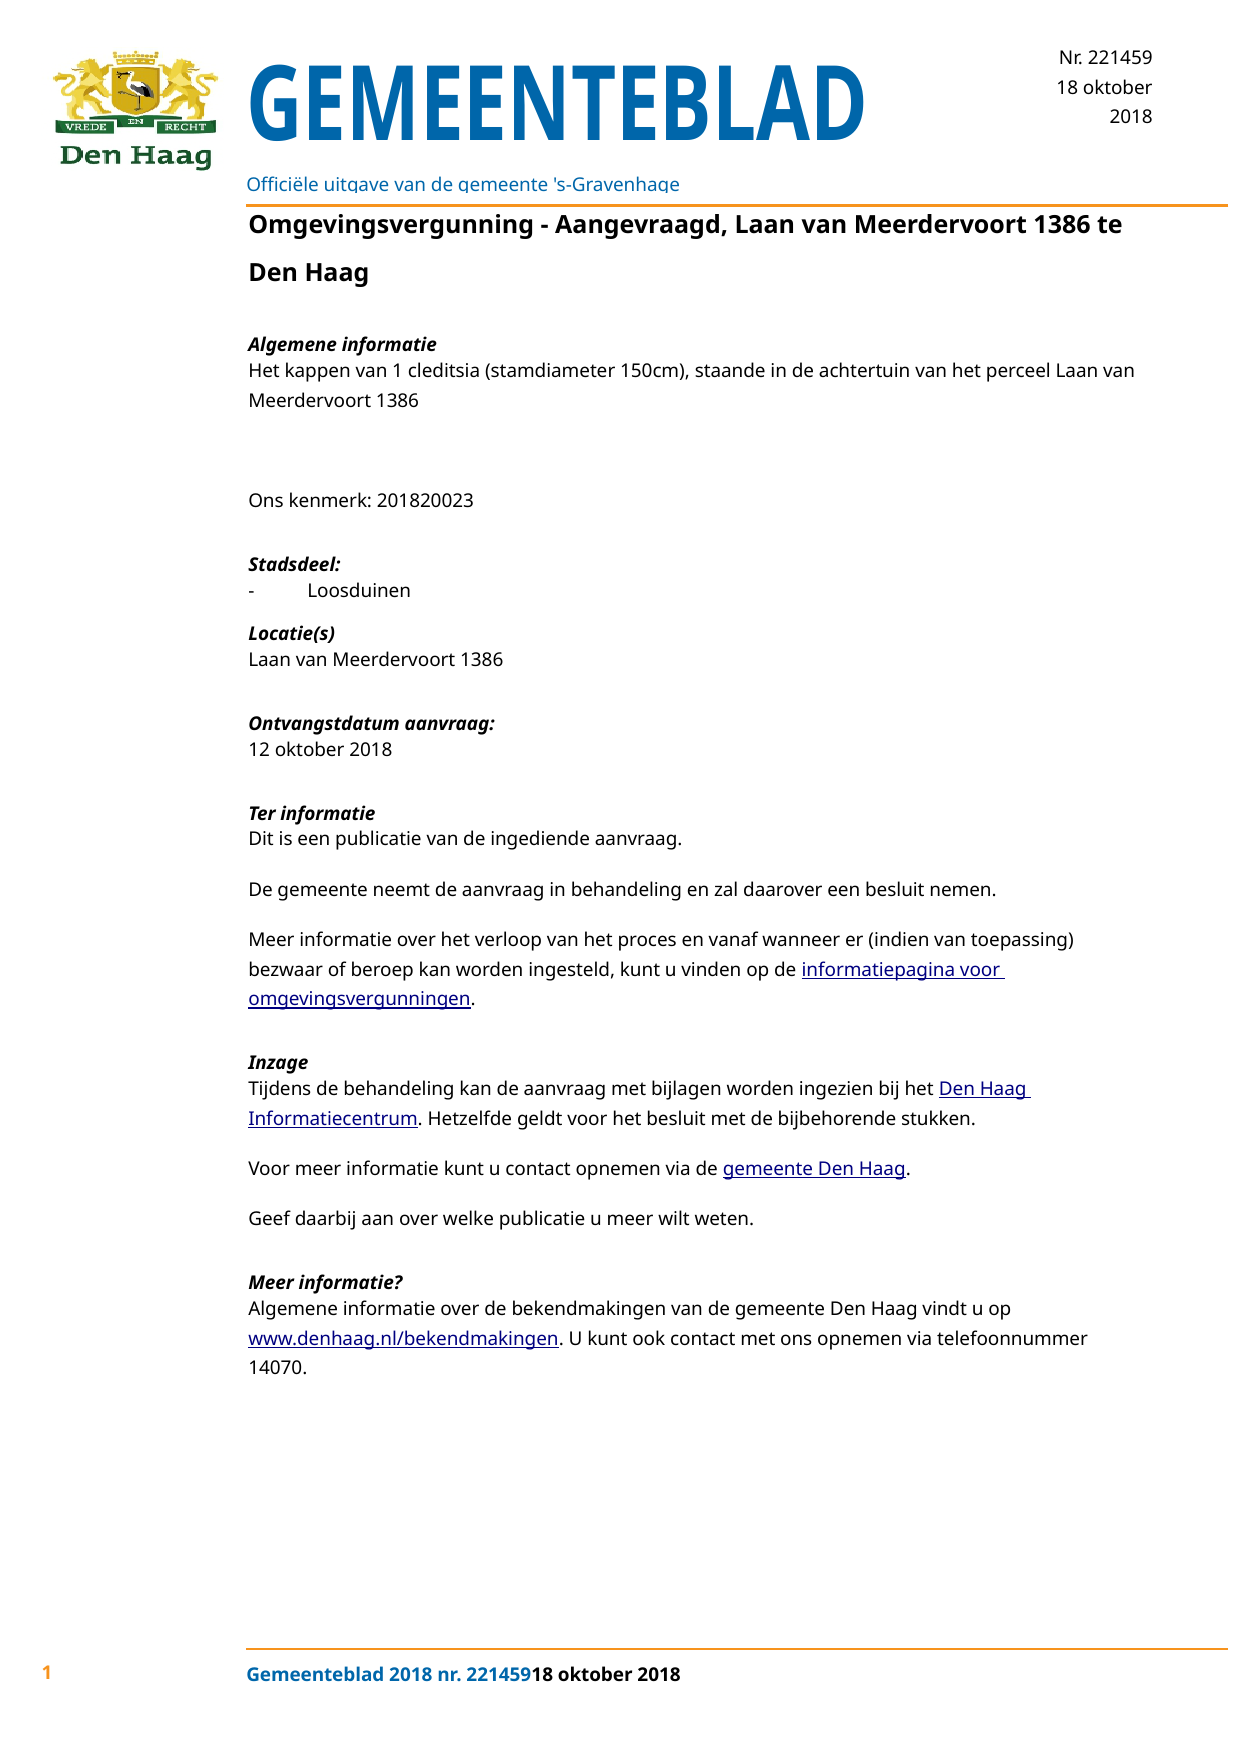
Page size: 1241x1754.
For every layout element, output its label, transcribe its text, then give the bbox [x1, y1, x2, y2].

text 12 oktober 2018 [248, 736, 1152, 762]
text Inzage [248, 1049, 1152, 1075]
text Meer informatie over het verloop van het proces en vanaf wanneer er (indien van toepassing) bezwaar of beroep kan worden ingesteld, kunt u vinden op de informatiepagina voor omgevingsvergunningen. [248, 926, 1152, 1011]
text Omgevingsvergunning - Aangevraagd, Laan van Meerdervoort 1386 te Den Haag [248, 207, 1152, 288]
text Geef daarbij aan over welke publicatie u meer wilt weten. [248, 1206, 1152, 1231]
text Ter informatie [248, 800, 1152, 826]
text Tijdens de behandeling kan de aanvraag met bijlagen worden ingezien bij het Den Haag Informatiecentrum. Hetzelfde geldt voor het besluit met de bijbehorende stukken. [248, 1075, 1152, 1131]
text Laan van Meerdervoort 1386 [248, 646, 1152, 672]
picture [41, 47, 231, 172]
text Ontvangstdatum aanvraag: [248, 710, 1152, 736]
text Algemene informatie [248, 331, 1152, 357]
text De gemeente neemt de aanvraag in behandeling en zal daarover een besluit nemen. [248, 876, 1152, 902]
text Het kappen van 1 cleditsia (stamdiameter 150cm), staande in de achtertuin van het perceel Laan van Meerdervoort 1386 [248, 357, 1152, 412]
text Locatie(s) [248, 620, 1152, 646]
text Ons kenmerk: 201820023 [248, 488, 1152, 513]
text Algemene informatie over de bekendmakingen van de gemeente Den Haag vindt u op www.denhaag.nl/bekendmakingen. U kunt ook contact met ons opnemen via telefoonnummer 14070. [248, 1295, 1152, 1380]
text Stadsdeel: [248, 552, 1152, 577]
text Meer informatie? [248, 1269, 1152, 1295]
text Voor meer informatie kunt u contact opnemen via de gemeente Den Haag. [248, 1155, 1152, 1181]
list Loosduinen [248, 577, 1152, 603]
text Dit is een publicatie van de ingediende aanvraag. [248, 826, 1152, 851]
